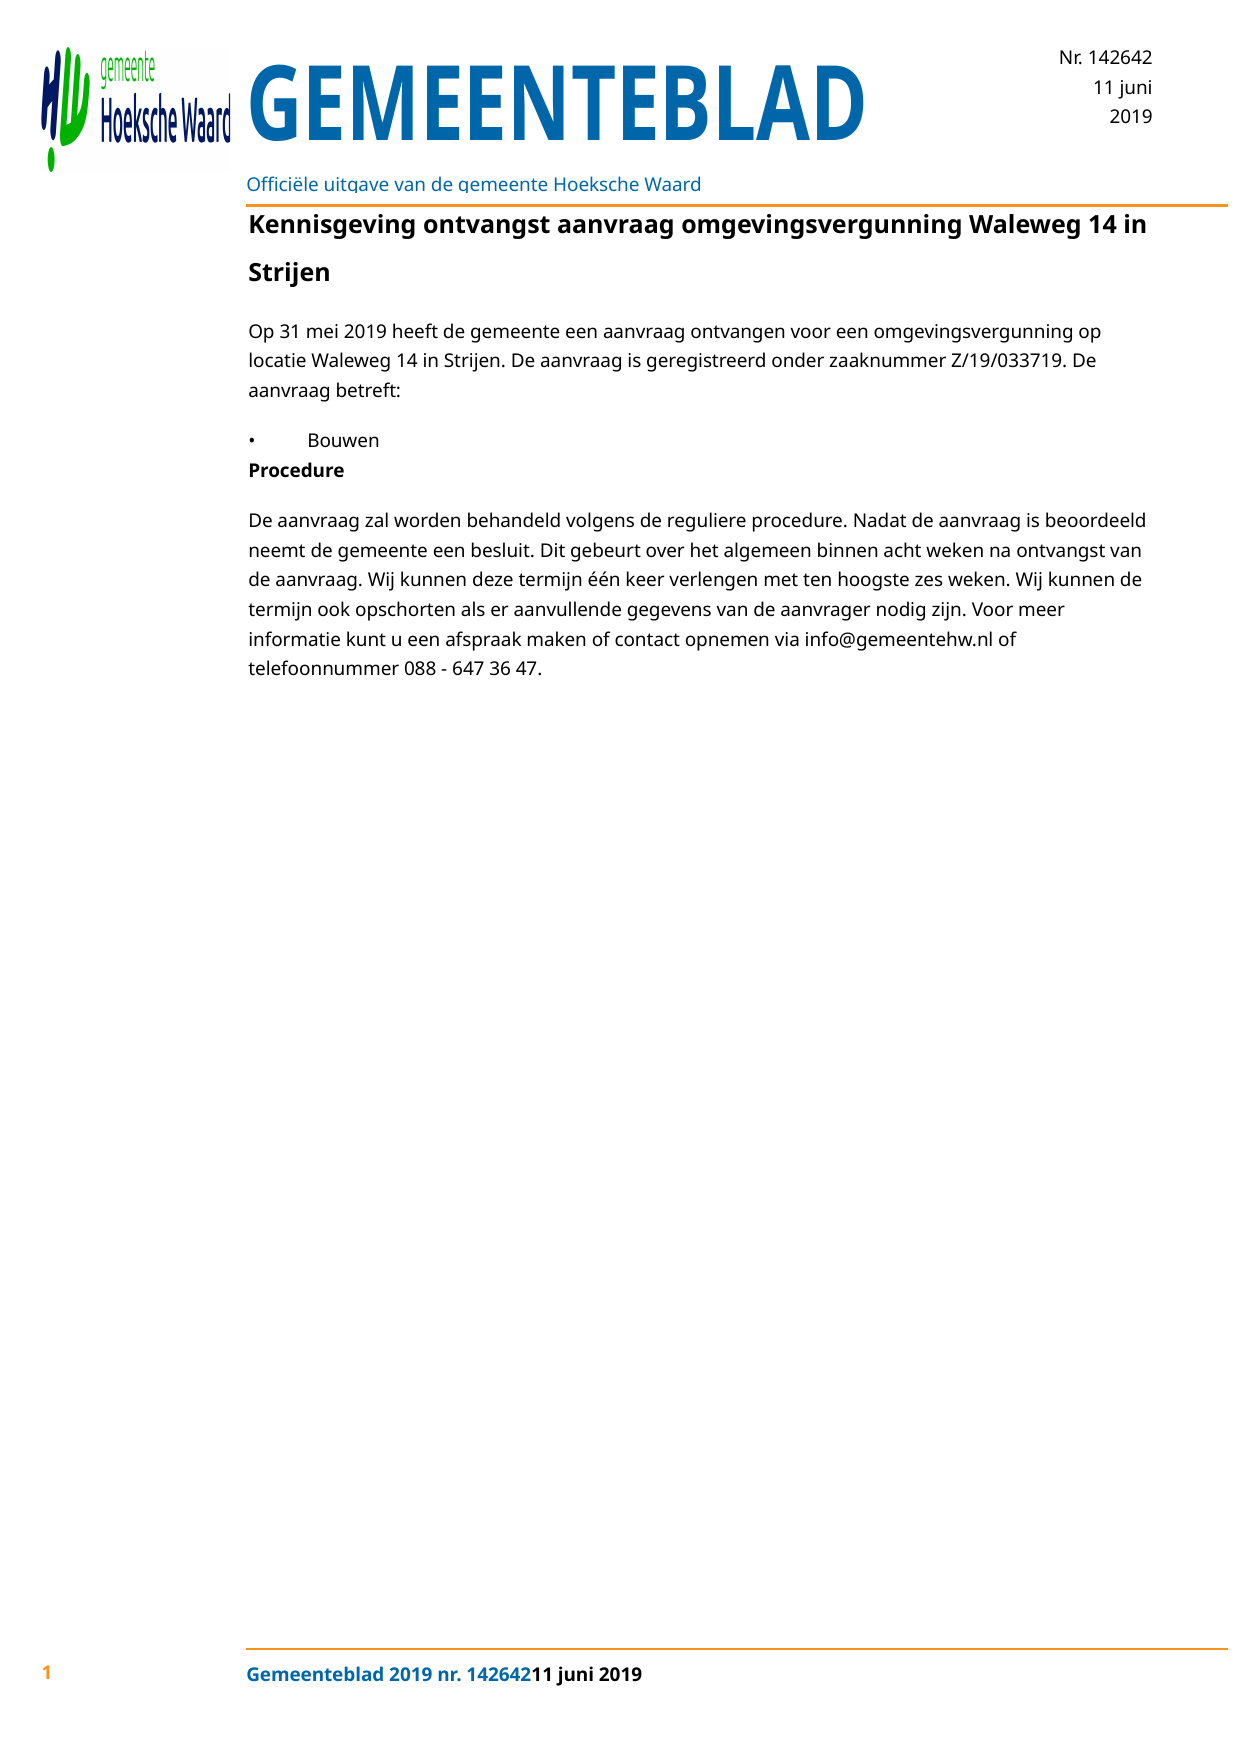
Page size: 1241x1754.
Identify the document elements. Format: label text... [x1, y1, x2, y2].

text Procedure [248, 457, 1152, 483]
picture [41, 47, 231, 172]
text Kennisgeving ontvangst aanvraag omgevingsvergunning Waleweg 14 in Strijen [248, 207, 1152, 288]
list Bouwen [248, 427, 1152, 453]
text De aanvraag zal worden behandeld volgens de reguliere procedure. Nadat de aanvraag is beoordeeld neemt de gemeente een besluit. Dit gebeurt over het algemeen binnen acht weken na ontvangst van de aanvraag. Wij kunnen deze termijn één keer verlengen met ten hoogste zes weken. Wij kunnen de termijn ook opschorten als er aanvullende gegevens van de aanvrager nodig zijn. Voor meer informatie kunt u een afspraak maken of contact opnemen via info@gemeentehw.nl of telefoonnummer 088 - 647 36 47. [248, 507, 1152, 681]
text Op 31 mei 2019 heeft de gemeente een aanvraag ontvangen voor een omgevingsvergunning op locatie Waleweg 14 in Strijen. De aanvraag is geregistreerd onder zaaknummer Z/19/033719. De aanvraag betreft: [248, 318, 1152, 403]
